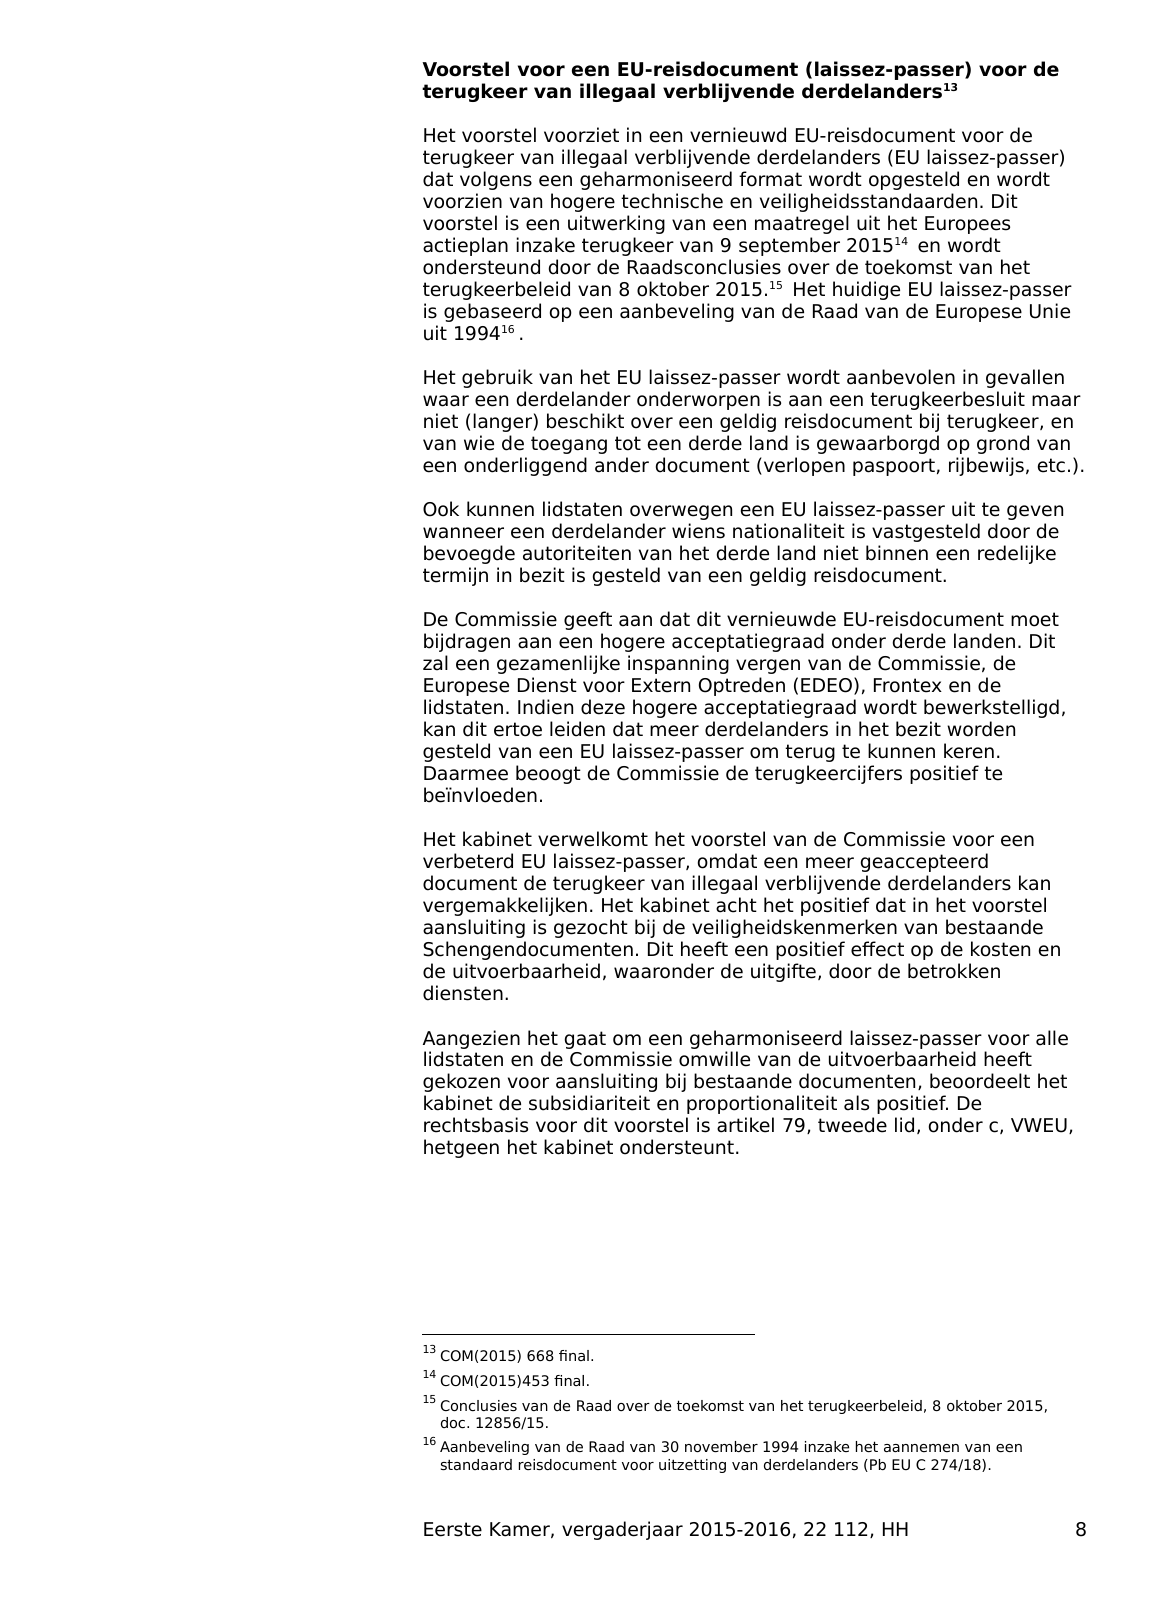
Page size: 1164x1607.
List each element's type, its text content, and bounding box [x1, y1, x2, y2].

text Aanbeveling van de Raad van 30 november 1994 inzake het aannemen van een standaard reisdocument voor uitzetting van derdelanders (Pb EU C 274/18). [422, 1435, 1087, 1474]
text Het kabinet verwelkomt het voorstel van de Commissie voor een verbeterd EU laissez-passer, omdat een meer geaccepteerd document de terugkeer van illegaal verblijvende derdelanders kan vergemakkelijken. Het kabinet acht het positief dat in het voorstel aansluiting is gezocht bij de veiligheidskenmerken van bestaande Schengendocumenten. Dit heeft een positief effect op de kosten en de uitvoerbaarheid, waaronder de uitgifte, door de betrokken diensten. [422, 829, 1087, 1005]
text Aangezien het gaat om een geharmoniseerd laissez-passer voor alle lidstaten en de Commissie omwille van de uitvoerbaarheid heeft gekozen voor aansluiting bij bestaande documenten, beoordeelt het kabinet de subsidiariteit en proportionaliteit als positief. De rechtsbasis voor dit voorstel is artikel 79, tweede lid, onder c, VWEU, hetgeen het kabinet ondersteunt. [422, 1027, 1087, 1159]
subtitle Voorstel voor een EU-reisdocument (laissez-passer) voor de terugkeer van illegaal verblijvende derdelanders [422, 59, 1087, 103]
text De Commissie geeft aan dat dit vernieuwde EU-reisdocument moet bijdragen aan een hogere acceptatiegraad onder derde landen. Dit zal een gezamenlijke inspanning vergen van de Commissie, de Europese Dienst voor Extern Optreden (EDEO), Frontex en de lidstaten. Indien deze hogere acceptatiegraad wordt bewerkstelligd, kan dit ertoe leiden dat meer derdelanders in het bezit worden gesteld van een EU laissez-passer om terug te kunnen keren. Daarmee beoogt de Commissie de terugkeercijfers positief te beïnvloeden. [422, 609, 1087, 807]
text Conclusies van de Raad over de toekomst van het terugkeerbeleid, 8 oktober 2015, doc. 12856/15. [422, 1393, 1087, 1432]
text COM(2015)453 final. [422, 1368, 1087, 1391]
text Het voorstel voorziet in een vernieuwd EU-reisdocument voor de terugkeer van illegaal verblijvende derdelanders (EU laissez-passer) dat volgens een geharmoniseerd format wordt opgesteld en wordt voorzien van hogere technische en veiligheidsstandaarden. Dit voorstel is een uitwerking van een maatregel uit het Europees actieplan inzake terugkeer van 9 september 2015 en wordt ondersteund door de Raadsconclusies over de toekomst van het terugkeerbeleid van 8 oktober 2015. Het huidige EU laissez-passer is gebaseerd op een aanbeveling van de Raad van de Europese Unie uit 1994. [422, 125, 1087, 345]
text Het gebruik van het EU laissez-passer wordt aanbevolen in gevallen waar een derdelander onderworpen is aan een terugkeerbesluit maar niet (langer) beschikt over een geldig reisdocument bij terugkeer, en van wie de toegang tot een derde land is gewaarborgd op grond van een onderliggend ander document (verlopen paspoort, rijbewijs, etc.). [422, 367, 1087, 477]
text COM(2015) 668 final. [422, 1343, 1087, 1366]
text Ook kunnen lidstaten overwegen een EU laissez-passer uit te geven wanneer een derdelander wiens nationaliteit is vastgesteld door de bevoegde autoriteiten van het derde land niet binnen een redelijke termijn in bezit is gesteld van een geldig reisdocument. [422, 499, 1087, 587]
